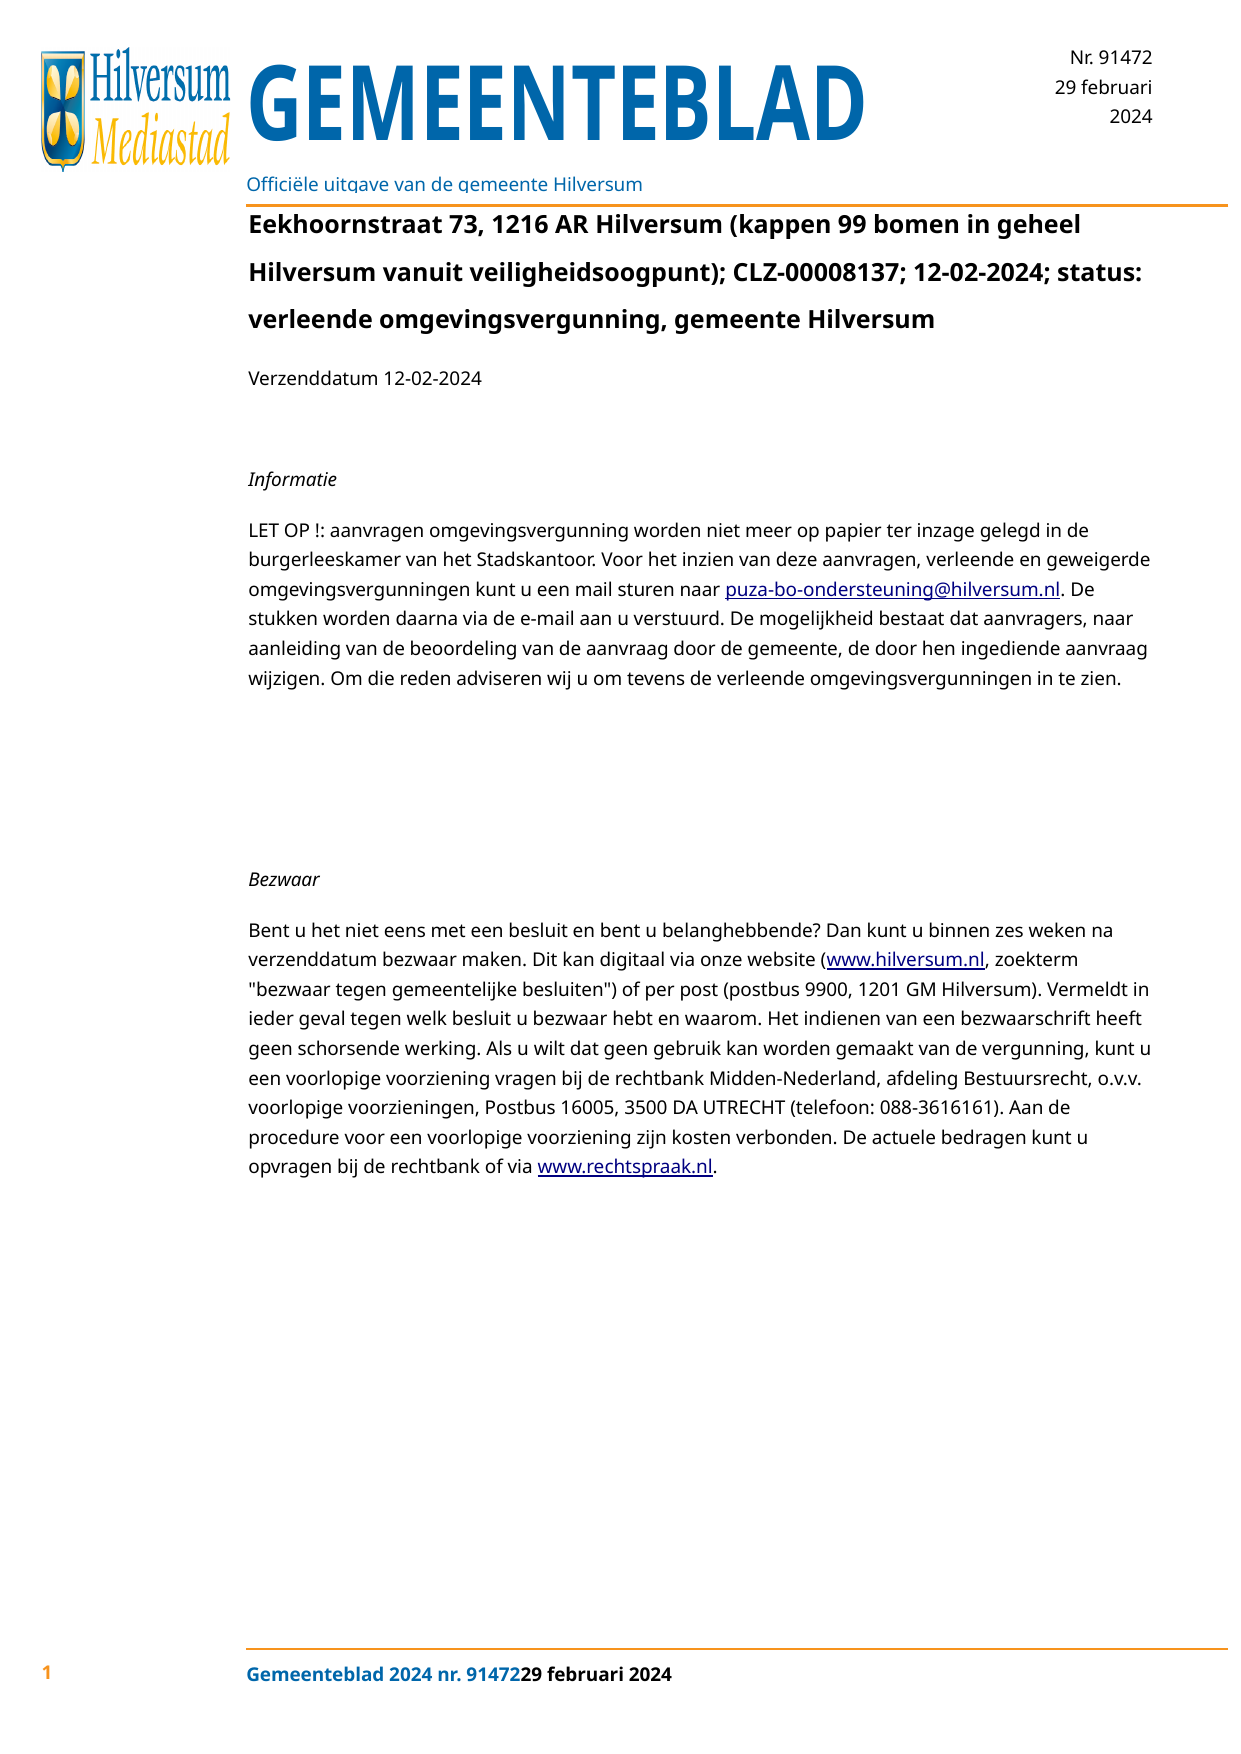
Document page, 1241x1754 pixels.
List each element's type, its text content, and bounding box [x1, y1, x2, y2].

text Informatie [248, 466, 1152, 492]
text Bezwaar [248, 866, 1152, 892]
text LET OP !: aanvragen omgevingsvergunning worden niet meer op papier ter inzage gelegd in de burgerleeskamer van het Stadskantoor. Voor het inzien van deze aanvragen, verleende en geweigerde omgevingsvergunningen kunt u een mail sturen naar puza-bo-ondersteuning@hilversum.nl. De stukken worden daarna via de e-mail aan u verstuurd. De mogelijkheid bestaat dat aanvragers, naar aanleiding van de beoordeling van de aanvraag door de gemeente, de door hen ingediende aanvraag wijzigen. Om die reden adviseren wij u om tevens de verleende omgevingsvergunningen in te zien. [248, 517, 1152, 690]
text Bent u het niet eens met een besluit en bent u belanghebbende? Dan kunt u binnen zes weken na verzenddatum bezwaar maken. Dit kan digitaal via onze website (www.hilversum.nl, zoekterm "bezwaar tegen gemeentelijke besluiten") of per post (postbus 9900, 1201 GM Hilversum). Vermeldt in ieder geval tegen welk besluit u bezwaar hebt en waarom. Het indienen van een bezwaarschrift heeft geen schorsende werking. Als u wilt dat geen gebruik kan worden gemaakt van de vergunning, kunt u een voorlopige voorziening vragen bij de rechtbank Midden-Nederland, afdeling Bestuursrecht, o.v.v. voorlopige voorzieningen, Postbus 16005, 3500 DA UTRECHT (telefoon: 088-3616161). Aan de procedure voor een voorlopige voorziening zijn kosten verbonden. De actuele bedragen kunt u opvragen bij de rechtbank of via www.rechtspraak.nl. [248, 917, 1152, 1179]
text Eekhoornstraat 73, 1216 AR Hilversum (kappen 99 bomen in geheel Hilversum vanuit veiligheidsoogpunt); CLZ-00008137; 12-02-2024; status: verleende omgevingsvergunning, gemeente Hilversum [248, 207, 1152, 336]
text Verzenddatum 12-02-2024 [248, 366, 1152, 391]
picture [41, 47, 231, 172]
